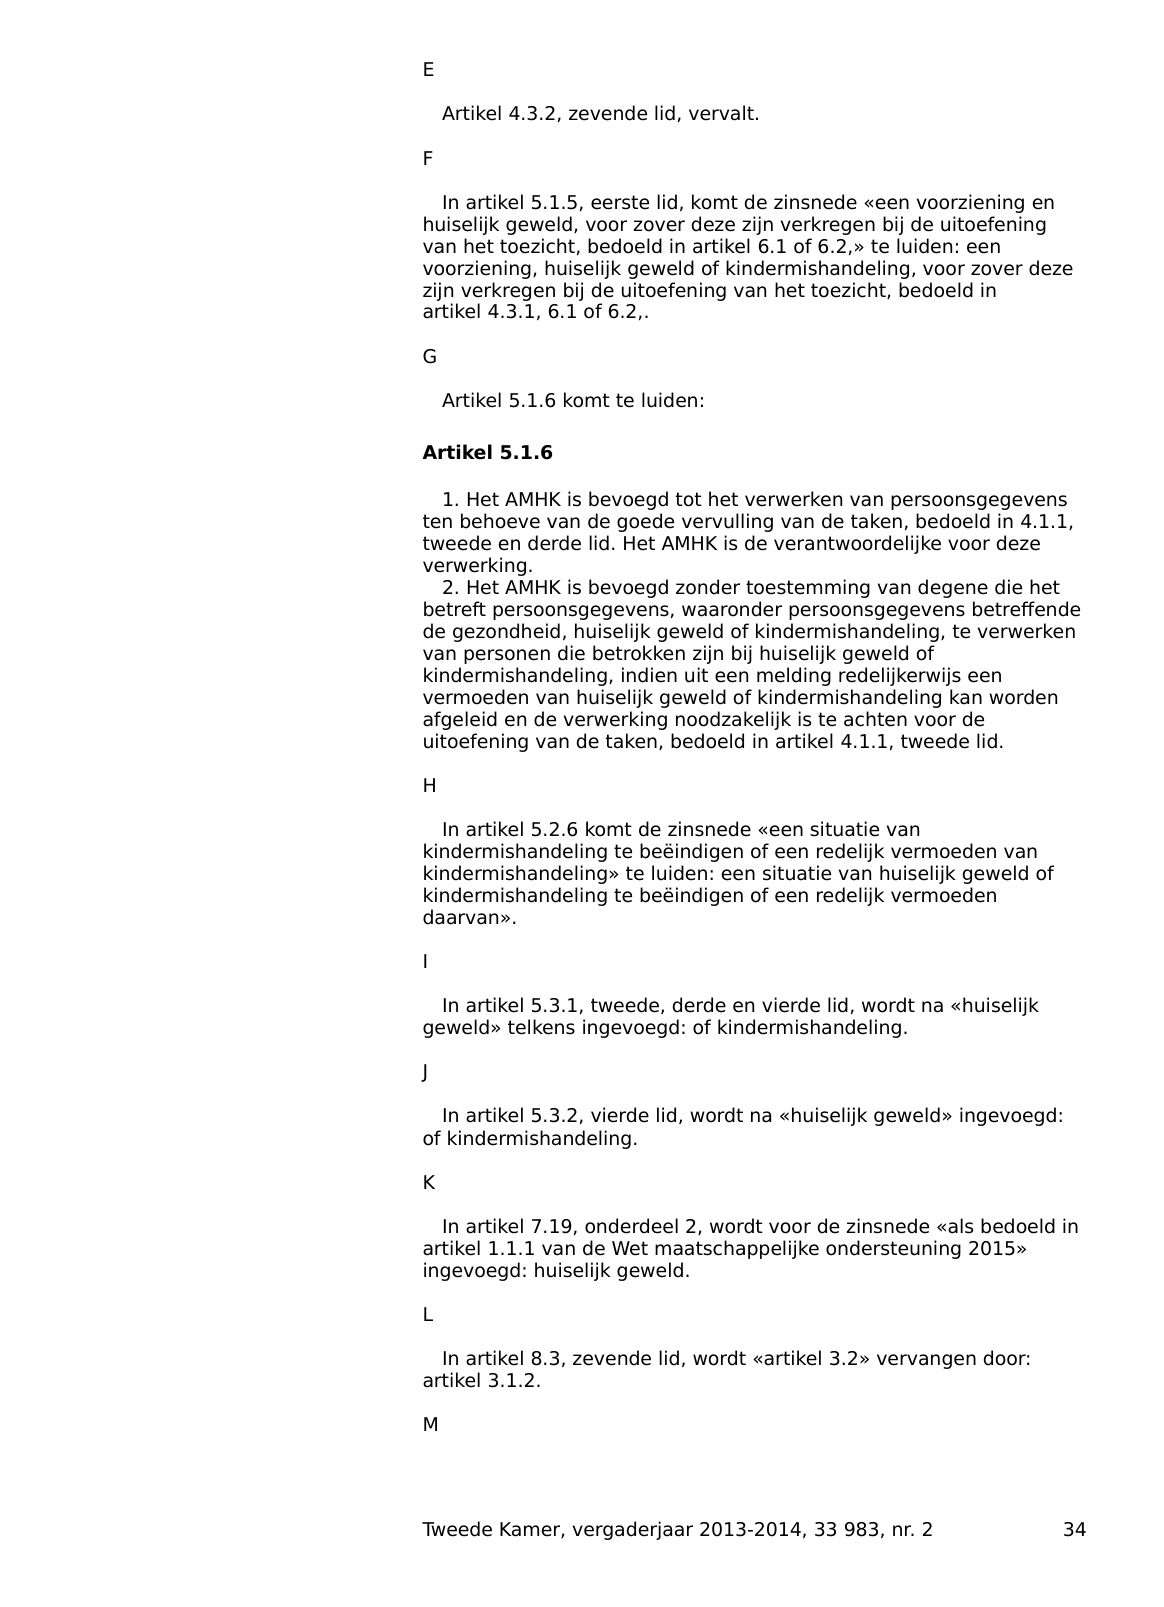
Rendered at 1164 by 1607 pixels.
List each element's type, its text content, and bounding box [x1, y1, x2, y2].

text In artikel 5.3.2, vierde lid, wordt na «huiselijk geweld» ingevoegd: of kindermishandeling. [422, 1105, 1087, 1149]
text In artikel 7.19, onderdeel 2, wordt voor de zinsnede «als bedoeld in artikel 1.1.1 van de Wet maatschappelijke ondersteuning 2015» ingevoegd: huiselijk geweld. [422, 1216, 1087, 1282]
text 1. Het AMHK is bevoegd tot het verwerken van persoonsgegevens ten behoeve van de goede vervulling van de taken, bedoeld in 4.1.1, tweede en derde lid. Het AMHK is de verantwoordelijke voor deze verwerking. [422, 489, 1087, 577]
text L [422, 1304, 1087, 1326]
text E [422, 59, 1087, 81]
text In artikel 5.2.6 komt de zinsnede «een situatie van kindermishandeling te beëindigen of een redelijk vermoeden van kindermishandeling» te luiden: een situatie van huiselijk geweld of kindermishandeling te beëindigen of een redelijk vermoeden daarvan». [422, 819, 1087, 929]
text I [422, 951, 1087, 973]
text In artikel 8.3, zevende lid, wordt «artikel 3.2» vervangen door: artikel 3.1.2. [422, 1348, 1087, 1392]
text H [422, 775, 1087, 797]
text J [422, 1061, 1087, 1083]
text G [422, 346, 1087, 368]
subtitle Artikel 5.1.6 [422, 442, 1087, 464]
text 2. Het AMHK is bevoegd zonder toestemming van degene die het betreft persoonsgegevens, waaronder persoonsgegevens betreffende de gezondheid, huiselijk geweld of kindermishandeling, te verwerken van personen die betrokken zijn bij huiselijk geweld of kindermishandeling, indien uit een melding redelijkerwijs een vermoeden van huiselijk geweld of kindermishandeling kan worden afgeleid en de verwerking noodzakelijk is te achten voor de uitoefening van de taken, bedoeld in artikel 4.1.1, tweede lid. [422, 577, 1087, 752]
text K [422, 1172, 1087, 1193]
text In artikel 5.3.1, tweede, derde en vierde lid, wordt na «huiselijk geweld» telkens ingevoegd: of kindermishandeling. [422, 995, 1087, 1039]
text M [422, 1414, 1087, 1436]
text F [422, 147, 1087, 169]
text Artikel 4.3.2, zevende lid, vervalt. [422, 103, 1087, 125]
text In artikel 5.1.5, eerste lid, komt de zinsnede «een voorziening en huiselijk geweld, voor zover deze zijn verkregen bij de uitoefening van het toezicht, bedoeld in artikel 6.1 of 6.2,» te luiden: een voorziening, huiselijk geweld of kindermishandeling, voor zover deze zijn verkregen bij de uitoefening van het toezicht, bedoeld in artikel 4.3.1, 6.1 of 6.2,. [422, 192, 1087, 323]
text Artikel 5.1.6 komt te luiden: [422, 390, 1087, 412]
